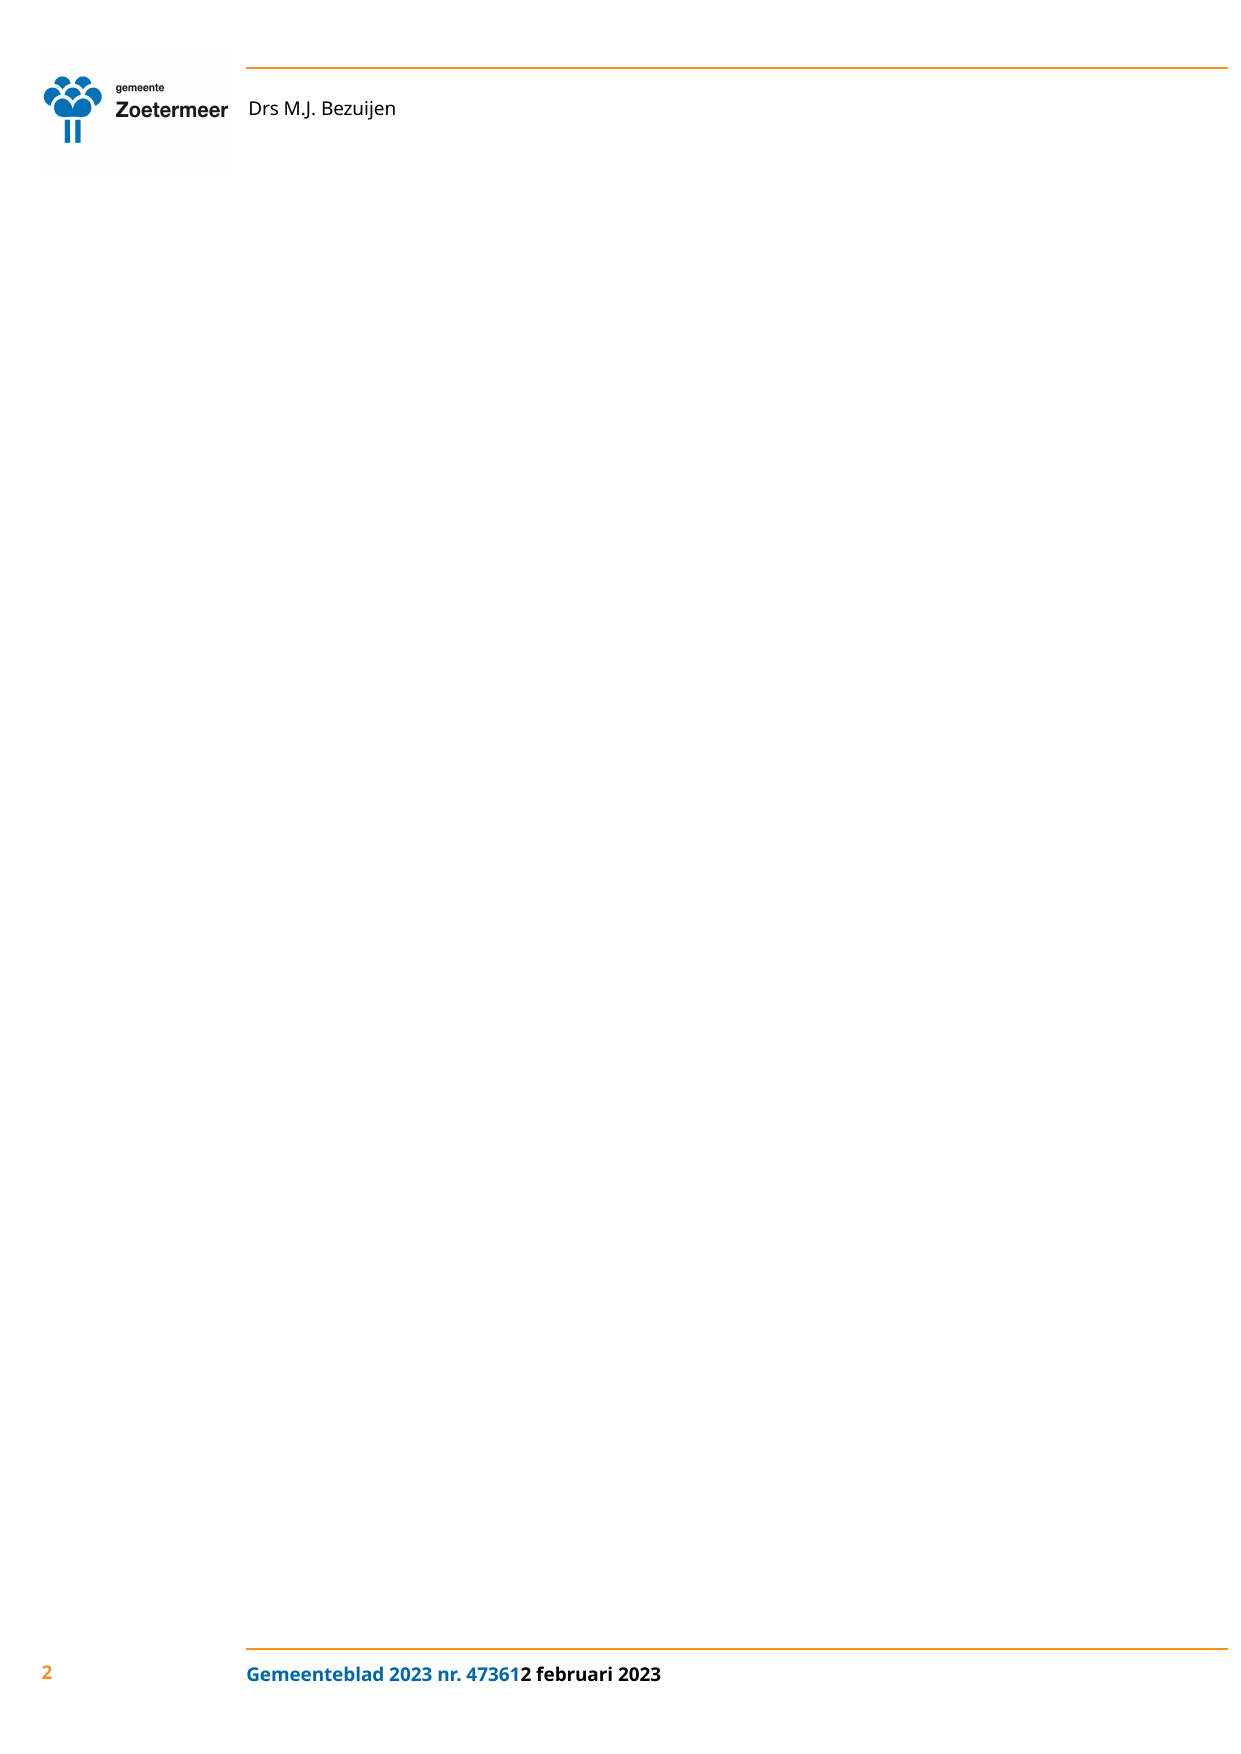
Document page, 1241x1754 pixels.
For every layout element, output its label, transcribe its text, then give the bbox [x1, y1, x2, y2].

picture [41, 47, 231, 172]
text Drs M.J. Bezuijen [248, 95, 1152, 121]
